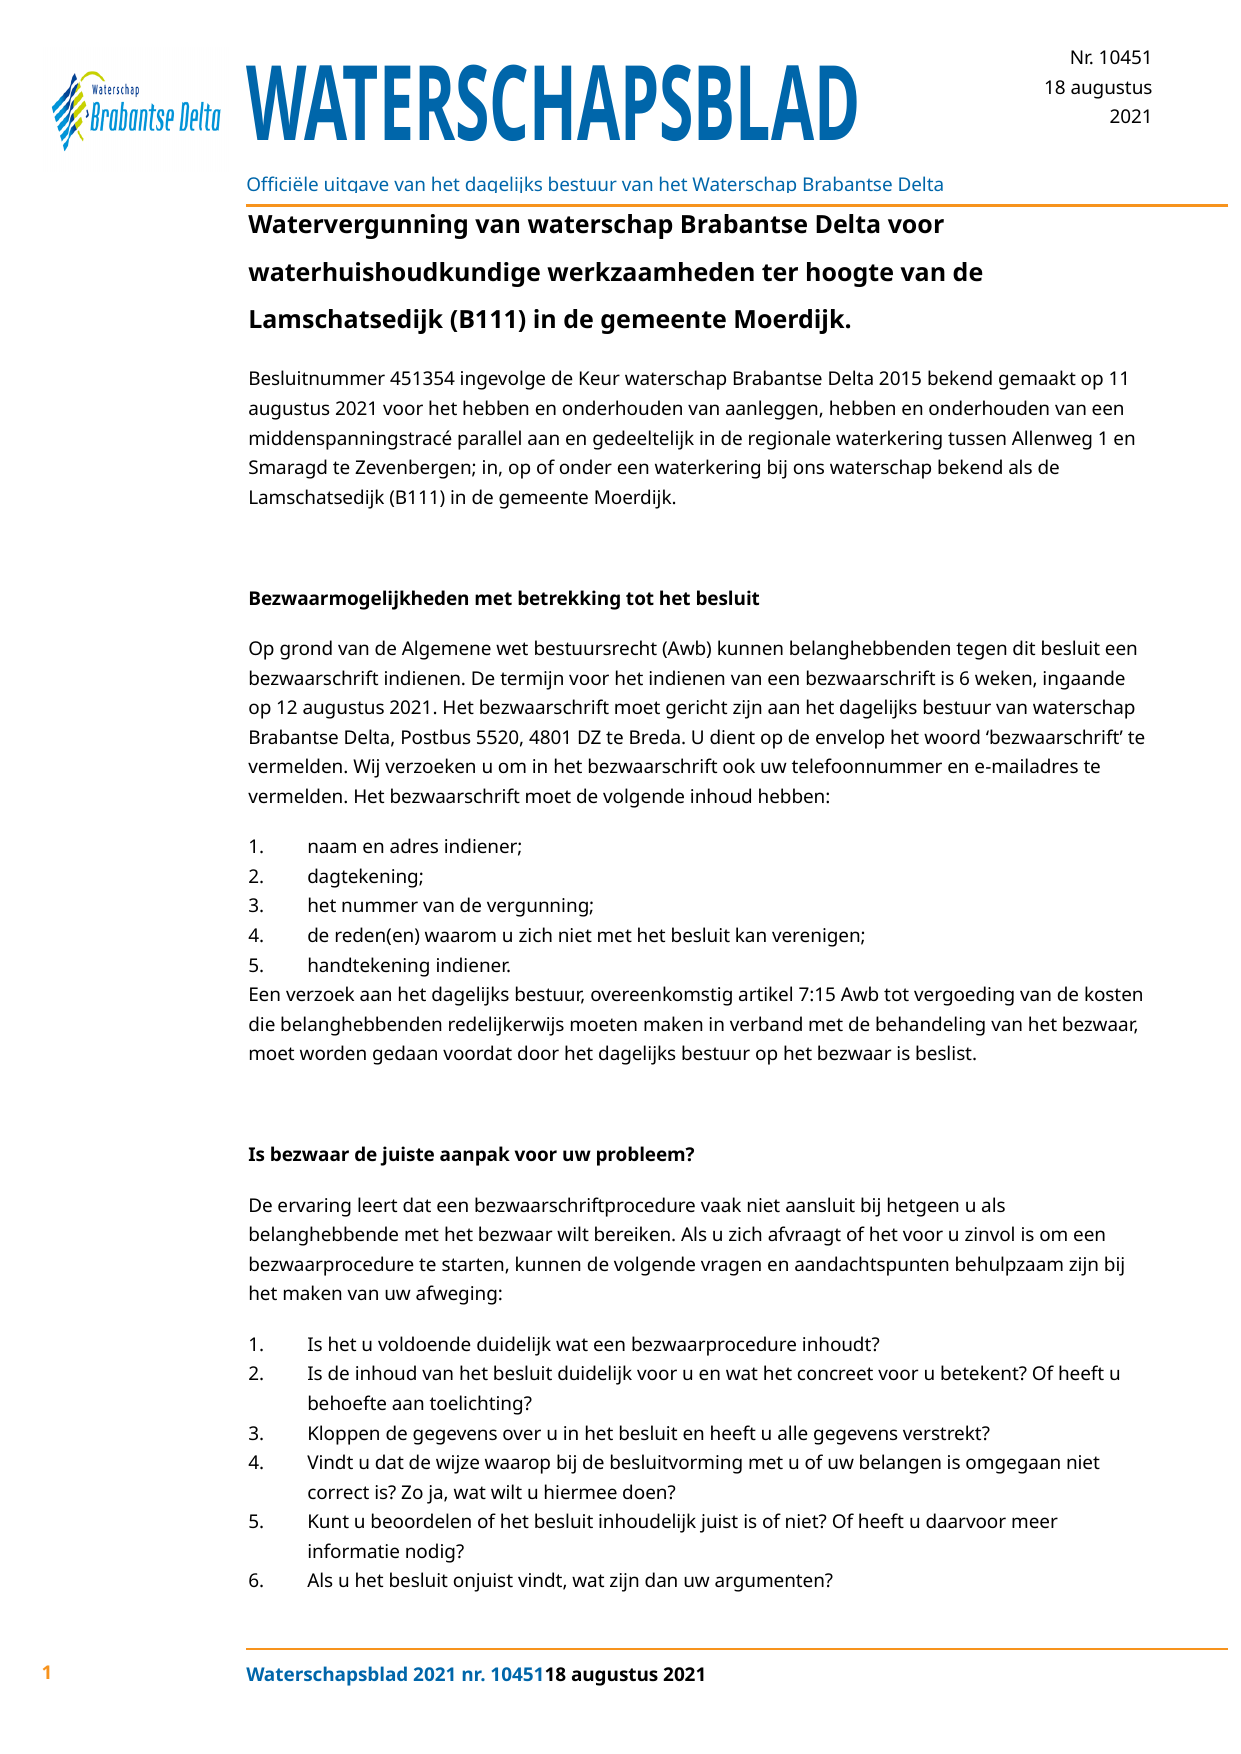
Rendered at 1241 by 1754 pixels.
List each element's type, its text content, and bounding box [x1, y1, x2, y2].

list handtekening indiener. [248, 952, 1152, 977]
text De ervaring leert dat een bezwaarschriftprocedure vaak niet aansluit bij hetgeen u als belanghebbende met het bezwaar wilt bereiken. Als u zich afvraagt of het voor u zinvol is om een bezwaarprocedure te starten, kunnen de volgende vragen en aandachtspunten behulpzaam zijn bij het maken van uw afweging: [248, 1192, 1152, 1306]
list Kloppen de gegevens over u in het besluit en heeft u alle gegevens verstrekt? [248, 1420, 1152, 1445]
picture [41, 47, 231, 172]
list Vindt u dat de wijze waarop bij de besluitvorming met u of uw belangen is omgegaan niet correct is? Zo ja, wat wilt u hiermee doen? [248, 1449, 1152, 1504]
text Watervergunning van waterschap Brabantse Delta voor waterhuishoudkundige werkzaamheden ter hoogte van de Lamschatsedijk (B111) in de gemeente Moerdijk. [248, 207, 1152, 336]
text Is bezwaar de juiste aanpak voor uw probleem? [248, 1141, 1152, 1167]
text Besluitnummer 451354 ingevolge de Keur waterschap Brabantse Delta 2015 bekend gemaakt op 11 augustus 2021 voor het hebben en onderhouden van aanleggen, hebben en onderhouden van een middenspanningstracé parallel aan en gedeeltelijk in de regionale waterkering tussen Allenweg 1 en Smaragd te Zevenbergen; in, op of onder een waterkering bij ons waterschap bekend als de Lamschatsedijk (B111) in de gemeente Moerdijk. [248, 366, 1152, 509]
text Een verzoek aan het dagelijks bestuur, overeenkomstig artikel 7:15 Awb tot vergoeding van de kosten die belanghebbenden redelijkerwijs moeten maken in verband met de behandeling van het bezwaar, moet worden gedaan voordat door het dagelijks bestuur op het bezwaar is beslist. [248, 981, 1152, 1066]
list naam en adres indiener; [248, 833, 1152, 859]
list dagtekening; [248, 863, 1152, 889]
list Is de inhoud van het besluit duidelijk voor u en wat het concreet voor u betekent? Of heeft u behoefte aan toelichting? [248, 1361, 1152, 1416]
text Op grond van de Algemene wet bestuursrecht (Awb) kunnen belanghebbenden tegen dit besluit een bezwaarschrift indienen. De termijn voor het indienen van een bezwaarschrift is 6 weken, ingaande op 12 augustus 2021. Het bezwaarschrift moet gericht zijn aan het dagelijks bestuur van waterschap Brabantse Delta, Postbus 5520, 4801 DZ te Breda. U dient op de envelop het woord ‘bezwaarschrift’ te vermelden. Wij verzoeken u om in het bezwaarschrift ook uw telefoonnummer en e‑mailadres te vermelden. Het bezwaarschrift moet de volgende inhoud hebben: [248, 635, 1152, 809]
list het nummer van de vergunning; [248, 893, 1152, 918]
text Bezwaarmogelijkheden met betrekking tot het besluit [248, 585, 1152, 610]
list Kunt u beoordelen of het besluit inhoudelijk juist is of niet? Of heeft u daarvoor meer informatie nodig? [248, 1508, 1152, 1564]
list Is het u voldoende duidelijk wat een bezwaarprocedure inhoudt? [248, 1331, 1152, 1357]
list Als u het besluit onjuist vindt, wat zijn dan uw argumenten? [248, 1568, 1152, 1593]
list de reden(en) waarom u zich niet met het besluit kan verenigen; [248, 922, 1152, 948]
